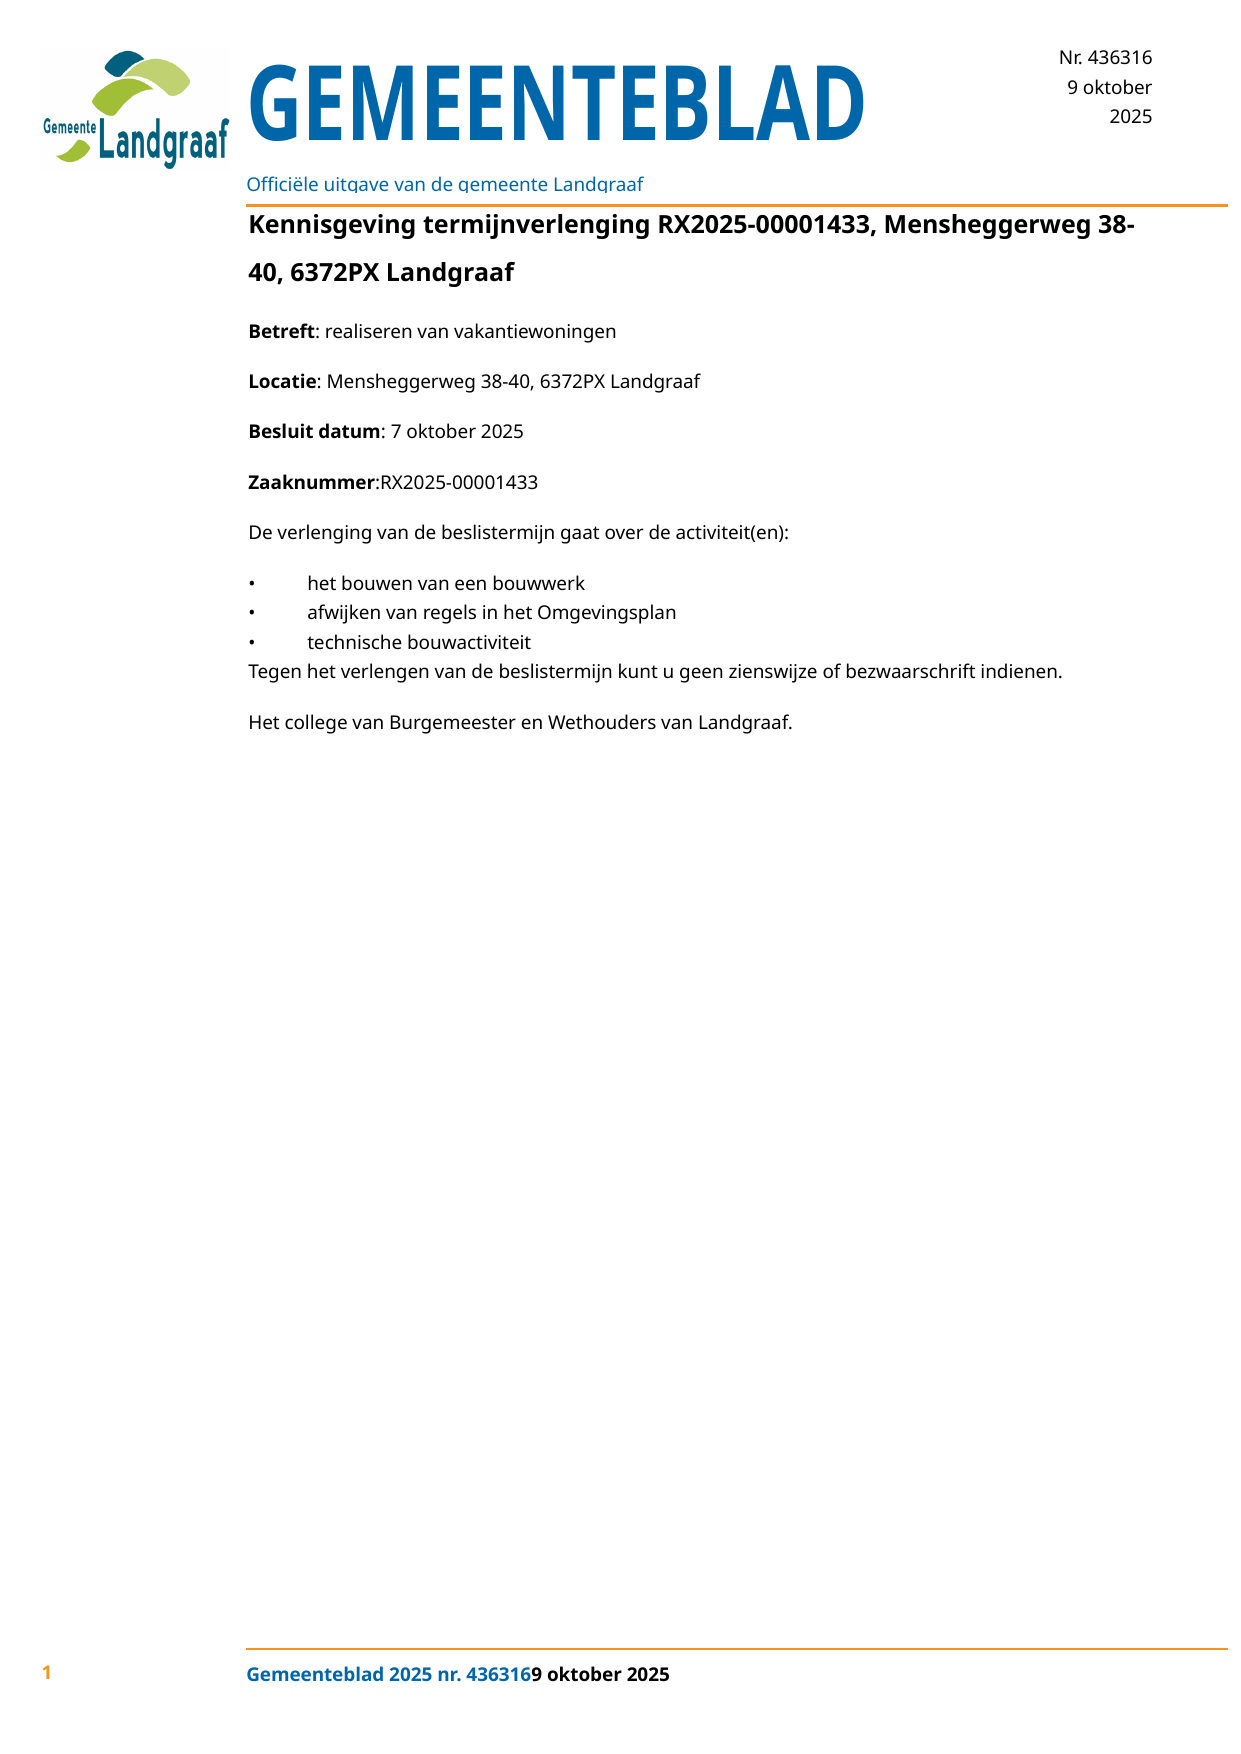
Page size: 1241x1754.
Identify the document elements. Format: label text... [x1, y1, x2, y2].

picture [41, 47, 231, 172]
text Kennisgeving termijnverlenging RX2025-00001433, Mensheggerweg 38-40, 6372PX Landgraaf [248, 207, 1152, 288]
text Locatie: Mensheggerweg 38-40, 6372PX Landgraaf [248, 368, 1152, 394]
list afwijken van regels in het Omgevingsplan [248, 599, 1152, 625]
text Tegen het verlengen van de beslistermijn kunt u geen zienswijze of bezwaarschrift indienen. [248, 659, 1152, 684]
text Betreft: realiseren van vakantiewoningen [248, 318, 1152, 344]
text Het college van Burgemeester en Wethouders van Landgraaf. [248, 709, 1152, 735]
list technische bouwactiviteit [248, 629, 1152, 655]
text Zaaknummer:RX2025-00001433 [248, 469, 1152, 495]
list het bouwen van een bouwwerk [248, 570, 1152, 596]
text De verlenging van de beslistermijn gaat over de activiteit(en): [248, 519, 1152, 545]
text Besluit datum: 7 oktober 2025 [248, 419, 1152, 444]
